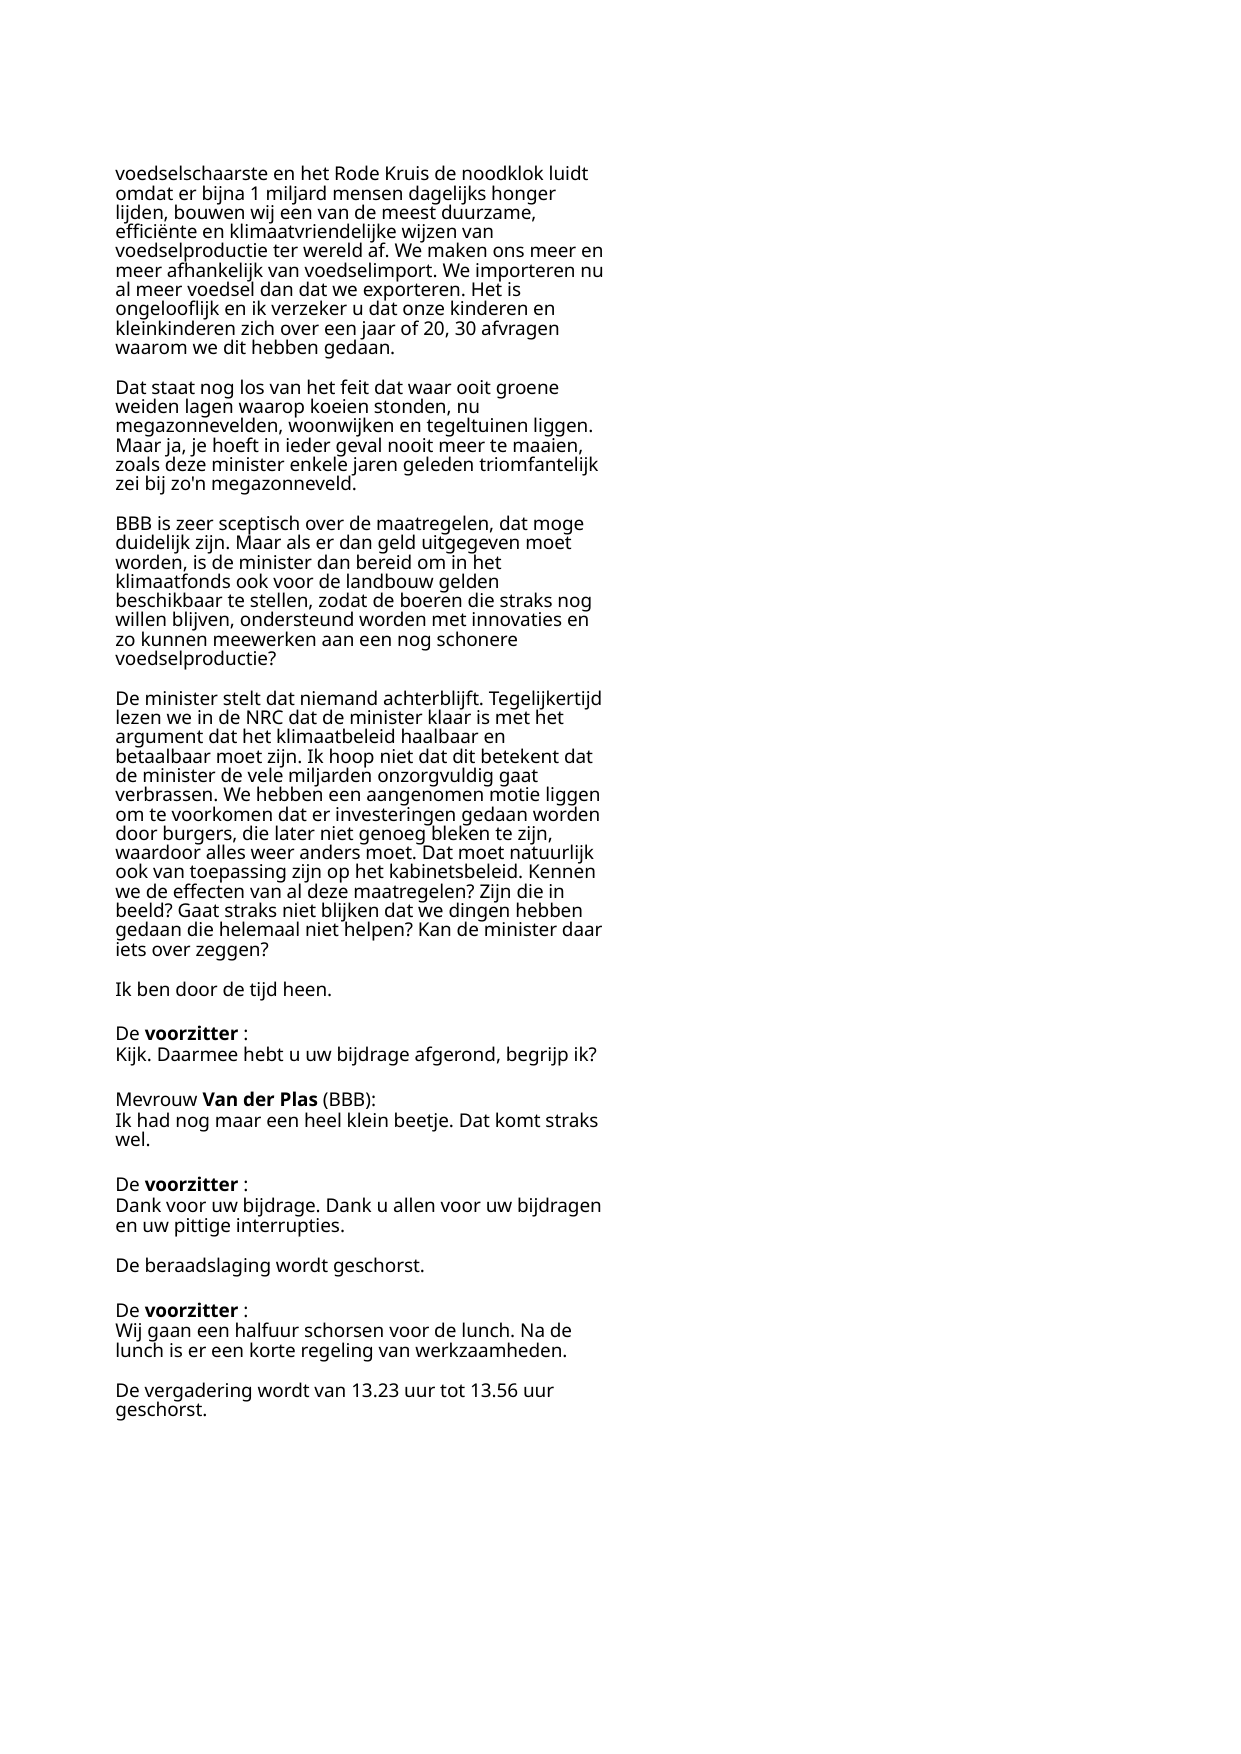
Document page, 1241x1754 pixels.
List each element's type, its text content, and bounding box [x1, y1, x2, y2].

text De vergadering wordt van 13.23 uur tot 13.56 uur geschorst. [115, 1382, 605, 1420]
text De voorzitter : [115, 1172, 605, 1197]
text Ik ben door de tijd heen. [115, 981, 605, 1000]
text Kijk. Daarmee hebt u uw bijdrage afgerond, begrijp ik? [115, 1046, 605, 1066]
text Mevrouw Van der Plas (BBB): [115, 1086, 605, 1112]
text BBB is zeer sceptisch over de maatregelen, dat moge duidelijk zijn. Maar als er dan geld uitgegeven moet worden, is de minister dan bereid om in het klimaatfonds ook voor de landbouw gelden beschikbaar te stellen, zodat de boeren die straks nog willen blijven, ondersteund worden met innovaties en zo kunnen meewerken aan een nog schonere voedselproductie? [115, 515, 605, 669]
text Dank voor uw bijdrage. Dank u allen voor uw bijdragen en uw pittige interrupties. [115, 1197, 605, 1236]
text De voorzitter : [115, 1297, 605, 1322]
text Ik had nog maar een heel klein beetje. Dat komt straks wel. [115, 1112, 605, 1151]
text De voorzitter : [115, 1021, 605, 1046]
text De beraadslaging wordt geschorst. [115, 1257, 605, 1276]
text Dat staat nog los van het feit dat waar ooit groene weiden lagen waarop koeien stonden, nu megazonnevelden, woonwijken en tegeltuinen liggen. Maar ja, je hoeft in ieder geval nooit meer te maaien, zoals deze minister enkele jaren geleden triomfantelijk zei bij zo'n megazonneveld. [115, 379, 605, 494]
text Wij gaan een halfuur schorsen voor de lunch. Na de lunch is er een korte regeling van werkzaamheden. [115, 1322, 605, 1361]
text De minister stelt dat niemand achterblijft. Tegelijkertijd lezen we in de NRC dat de minister klaar is met het argument dat het klimaatbeleid haalbaar en betaalbaar moet zijn. Ik hoop niet dat dit betekent dat de minister de vele miljarden onzorgvuldig gaat verbrassen. We hebben een aangenomen motie liggen om te voorkomen dat er investeringen gedaan worden door burgers, die later niet genoeg bleken te zijn, waardoor alles weer anders moet. Dat moet natuurlijk ook van toepassing zijn op het kabinetsbeleid. Kennen we de effecten van al deze maatregelen? Zijn die in beeld? Gaat straks niet blijken dat we dingen hebben gedaan die helemaal niet helpen? Kan de minister daar iets over zeggen? [115, 690, 605, 960]
text voedselschaarste en het Rode Kruis de noodklok luidt omdat er bijna 1 miljard mensen dagelijks honger lijden, bouwen wij een van de meest duurzame, efficiënte en klimaatvriendelijke wijzen van voedselproductie ter wereld af. We maken ons meer en meer afhankelijk van voedselimport. We importeren nu al meer voedsel dan dat we exporteren. Het is ongelooflijk en ik verzeker u dat onze kinderen en kleinkinderen zich over een jaar of 20, 30 afvragen waarom we dit hebben gedaan. [115, 165, 605, 358]
